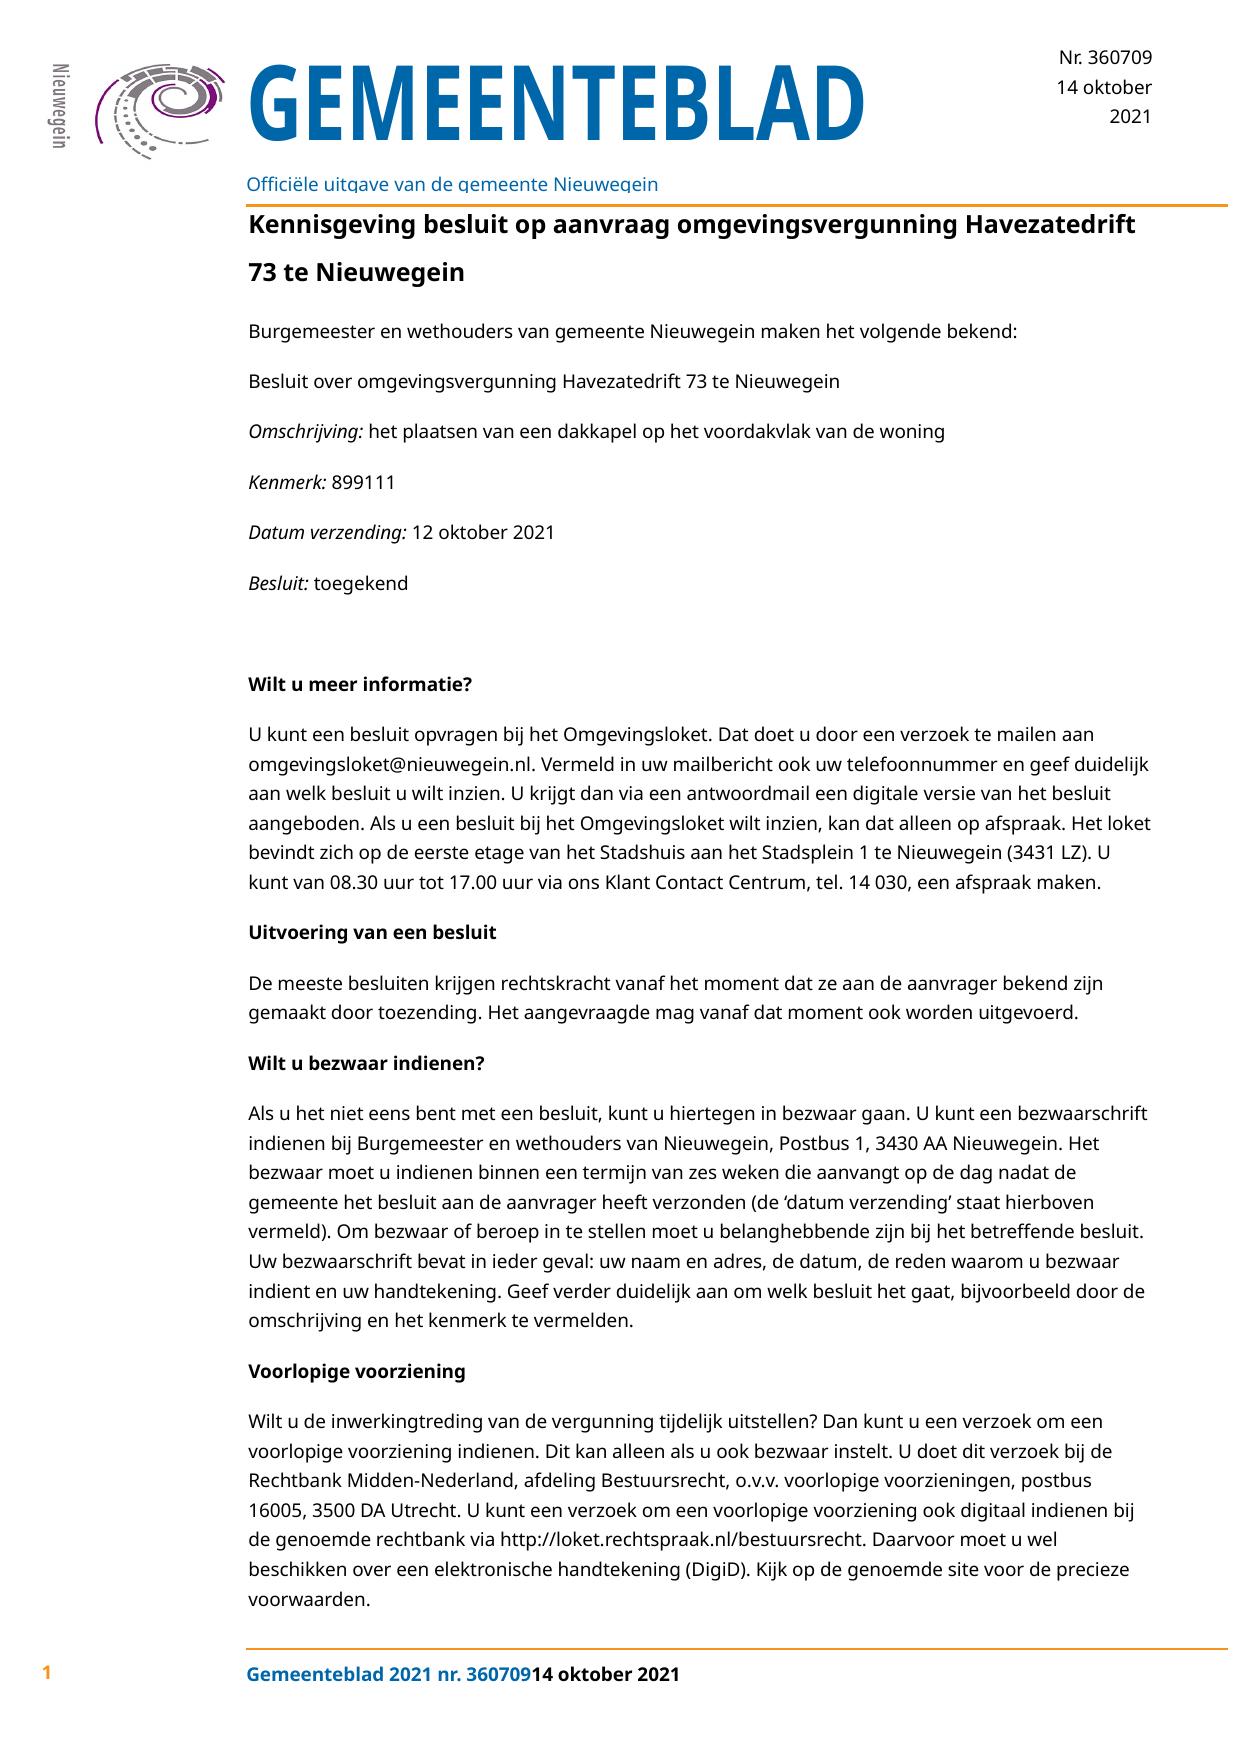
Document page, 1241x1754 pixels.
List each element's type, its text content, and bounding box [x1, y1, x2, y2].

text Uitvoering van een besluit [248, 919, 1152, 945]
text De meeste besluiten krijgen rechtskracht vanaf het moment dat ze aan de aanvrager bekend zijn gemaakt door toezending. Het aangevraagde mag vanaf dat moment ook worden uitgevoerd. [248, 970, 1152, 1025]
text Wilt u meer informatie? [248, 671, 1152, 697]
text Besluit over omgevingsvergunning Havezatedrift 73 te Nieuwegein [248, 368, 1152, 394]
text Kenmerk: 899111 [248, 469, 1152, 495]
text Besluit: toegekend [248, 570, 1152, 596]
text Wilt u de inwerkingtreding van de vergunning tijdelijk uitstellen? Dan kunt u een verzoek om een voorlopige voorziening indienen. Dit kan alleen als u ook bezwaar instelt. U doet dit verzoek bij de Rechtbank Midden-Nederland, afdeling Bestuursrecht, o.v.v. voorlopige voorzieningen, postbus 16005, 3500 DA Utrecht. U kunt een verzoek om een voorlopige voorziening ook digitaal indienen bij de genoemde rechtbank via http://loket.rechtspraak.nl/bestuursrecht. Daarvoor moet u wel beschikken over een elektronische handtekening (DigiD). Kijk op de genoemde site voor de precieze voorwaarden. [248, 1408, 1152, 1612]
text Kennisgeving besluit op aanvraag omgevingsvergunning Havezatedrift 73 te Nieuwegein [248, 207, 1152, 288]
text Datum verzending: 12 oktober 2021 [248, 519, 1152, 545]
text Als u het niet eens bent met een besluit, kunt u hiertegen in bezwaar gaan. U kunt een bezwaarschrift indienen bij Burgemeester en wethouders van Nieuwegein, Postbus 1, 3430 AA Nieuwegein. Het bezwaar moet u indienen binnen een termijn van zes weken die aanvangt op de dag nadat de gemeente het besluit aan de aanvrager heeft verzonden (de ‘datum verzending’ staat hierboven vermeld). Om bezwaar of beroep in te stellen moet u belanghebbende zijn bij het betreffende besluit. Uw bezwaarschrift bevat in ieder geval: uw naam en adres, de datum, de reden waarom u bezwaar indient en uw handtekening. Geef verder duidelijk aan om welk besluit het gaat, bijvoorbeeld door de omschrijving en het kenmerk te vermelden. [248, 1100, 1152, 1333]
text Wilt u bezwaar indienen? [248, 1050, 1152, 1076]
text Voorlopige voorziening [248, 1358, 1152, 1384]
text U kunt een besluit opvragen bij het Omgevingsloket. Dat doet u door een verzoek te mailen aan omgevingsloket@nieuwegein.nl. Vermeld in uw mailbericht ook uw telefoonnummer en geef duidelijk aan welk besluit u wilt inzien. U krijgt dan via een antwoordmail een digitale versie van het besluit aangeboden. Als u een besluit bij het Omgevingsloket wilt inzien, kan dat alleen op afspraak. Het loket bevindt zich op de eerste etage van het Stadshuis aan het Stadsplein 1 te Nieuwegein (3431 LZ). U kunt van 08.30 uur tot 17.00 uur via ons Klant Contact Centrum, tel. 14 030, een afspraak maken. [248, 721, 1152, 895]
picture [41, 47, 231, 172]
text Omschrijving: het plaatsen van een dakkapel op het voordakvlak van de woning [248, 419, 1152, 444]
text Burgemeester en wethouders van gemeente Nieuwegein maken het volgende bekend: [248, 318, 1152, 344]
